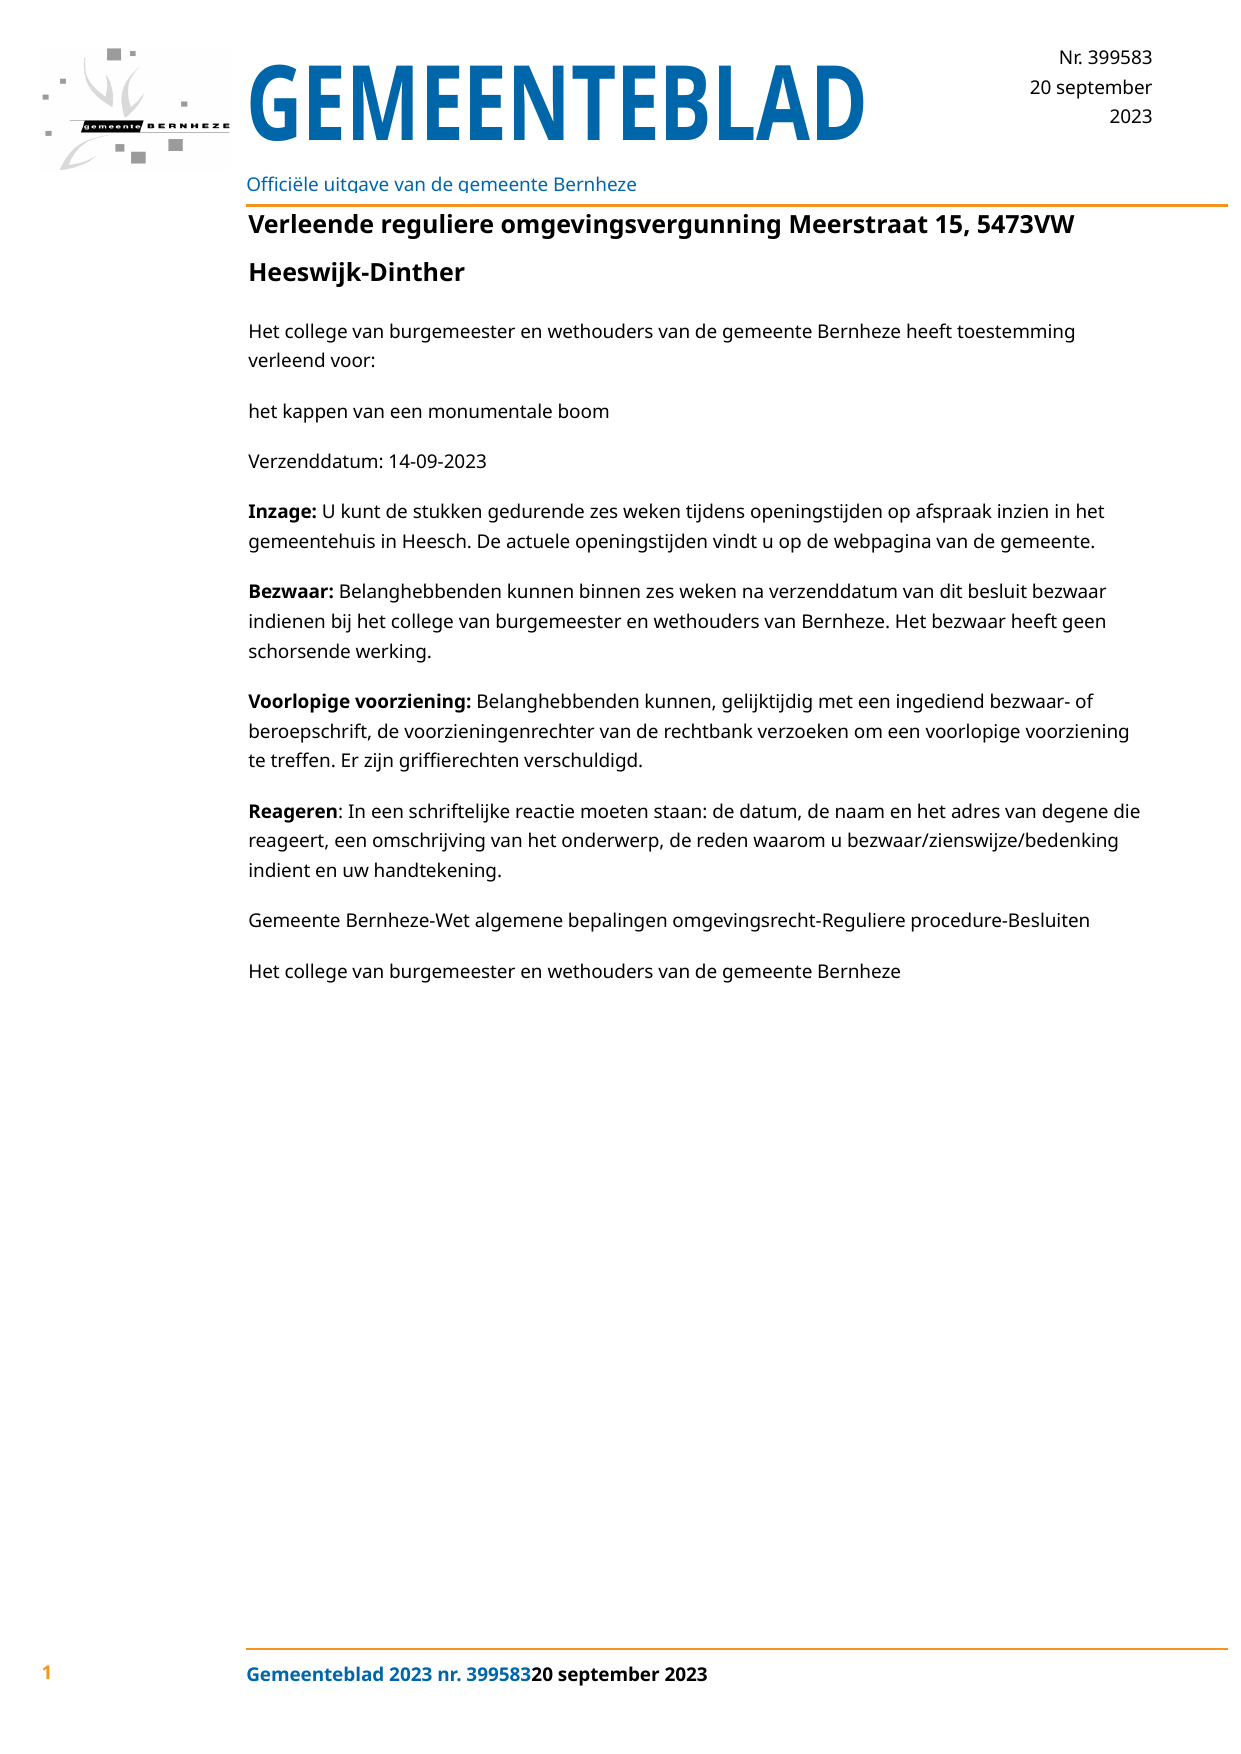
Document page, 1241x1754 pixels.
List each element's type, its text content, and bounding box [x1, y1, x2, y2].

text Het college van burgemeester en wethouders van de gemeente Bernheze [248, 958, 1152, 984]
text Voorlopige voorziening: Belanghebbenden kunnen, gelijktijdig met een ingediend bezwaar- of beroepschrift, de voorzieningenrechter van de rechtbank verzoeken om een voorlopige voorziening te treffen. Er zijn griffierechten verschuldigd. [248, 688, 1152, 773]
text Verzenddatum: 14-09-2023 [248, 448, 1152, 474]
text Inzage: U kunt de stukken gedurende zes weken tijdens openingstijden op afspraak inzien in het gemeentehuis in Heesch. De actuele openingstijden vindt u op de webpagina van de gemeente. [248, 499, 1152, 554]
text Bezwaar: Belanghebbenden kunnen binnen zes weken na verzenddatum van dit besluit bezwaar indienen bij het college van burgemeester en wethouders van Bernheze. Het bezwaar heeft geen schorsende werking. [248, 579, 1152, 664]
text Reageren: In een schriftelijke reactie moeten staan: de datum, de naam en het adres van degene die reageert, een omschrijving van het onderwerp, de reden waarom u bezwaar/zienswijze/bedenking indient en uw handtekening. [248, 798, 1152, 883]
text Verleende reguliere omgevingsvergunning Meerstraat 15, 5473VW Heeswijk-Dinther [248, 207, 1152, 288]
text Het college van burgemeester en wethouders van de gemeente Bernheze heeft toestemming verleend voor: [248, 318, 1152, 373]
text het kappen van een monumentale boom [248, 398, 1152, 424]
picture [41, 47, 231, 172]
text Gemeente Bernheze-Wet algemene bepalingen omgevingsrecht-Reguliere procedure-Besluiten [248, 907, 1152, 933]
